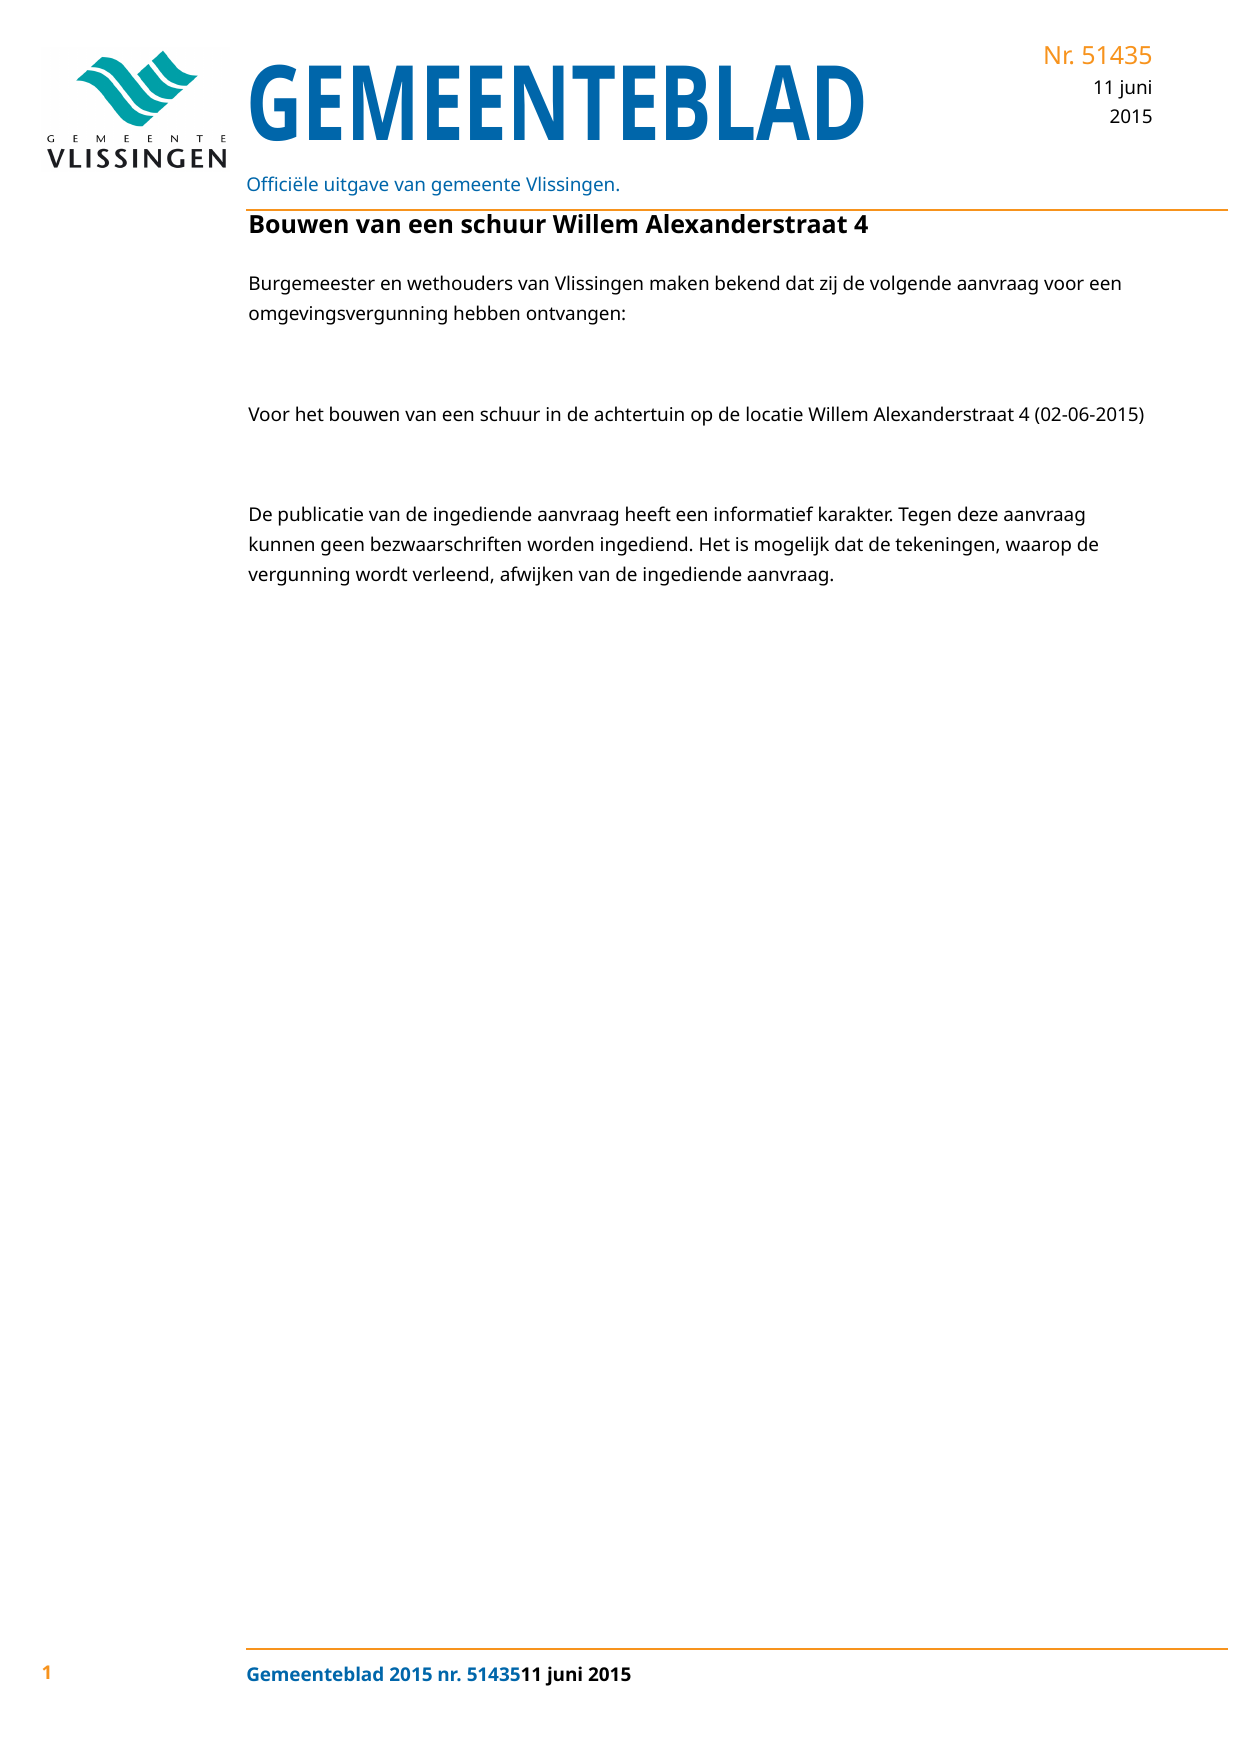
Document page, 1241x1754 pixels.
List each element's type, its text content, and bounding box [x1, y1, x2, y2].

text Burgemeester en wethouders van Vlissingen maken bekend dat zij de volgende aanvraag voor een omgevingsvergunning hebben ontvangen: [248, 270, 1152, 326]
text Voor het bouwen van een schuur in de achtertuin op de locatie Willem Alexanderstraat 4 (02-06-2015) [248, 401, 1152, 426]
text De publicatie van de ingediende aanvraag heeft een informatief karakter. Tegen deze aanvraag kunnen geen bezwaarschriften worden ingediend. Het is mogelijk dat de tekeningen, waarop de vergunning wordt verleend, afwijken van de ingediende aanvraag. [248, 502, 1152, 586]
text Bouwen van een schuur Willem Alexanderstraat 4 [248, 211, 1152, 241]
picture [41, 47, 231, 172]
